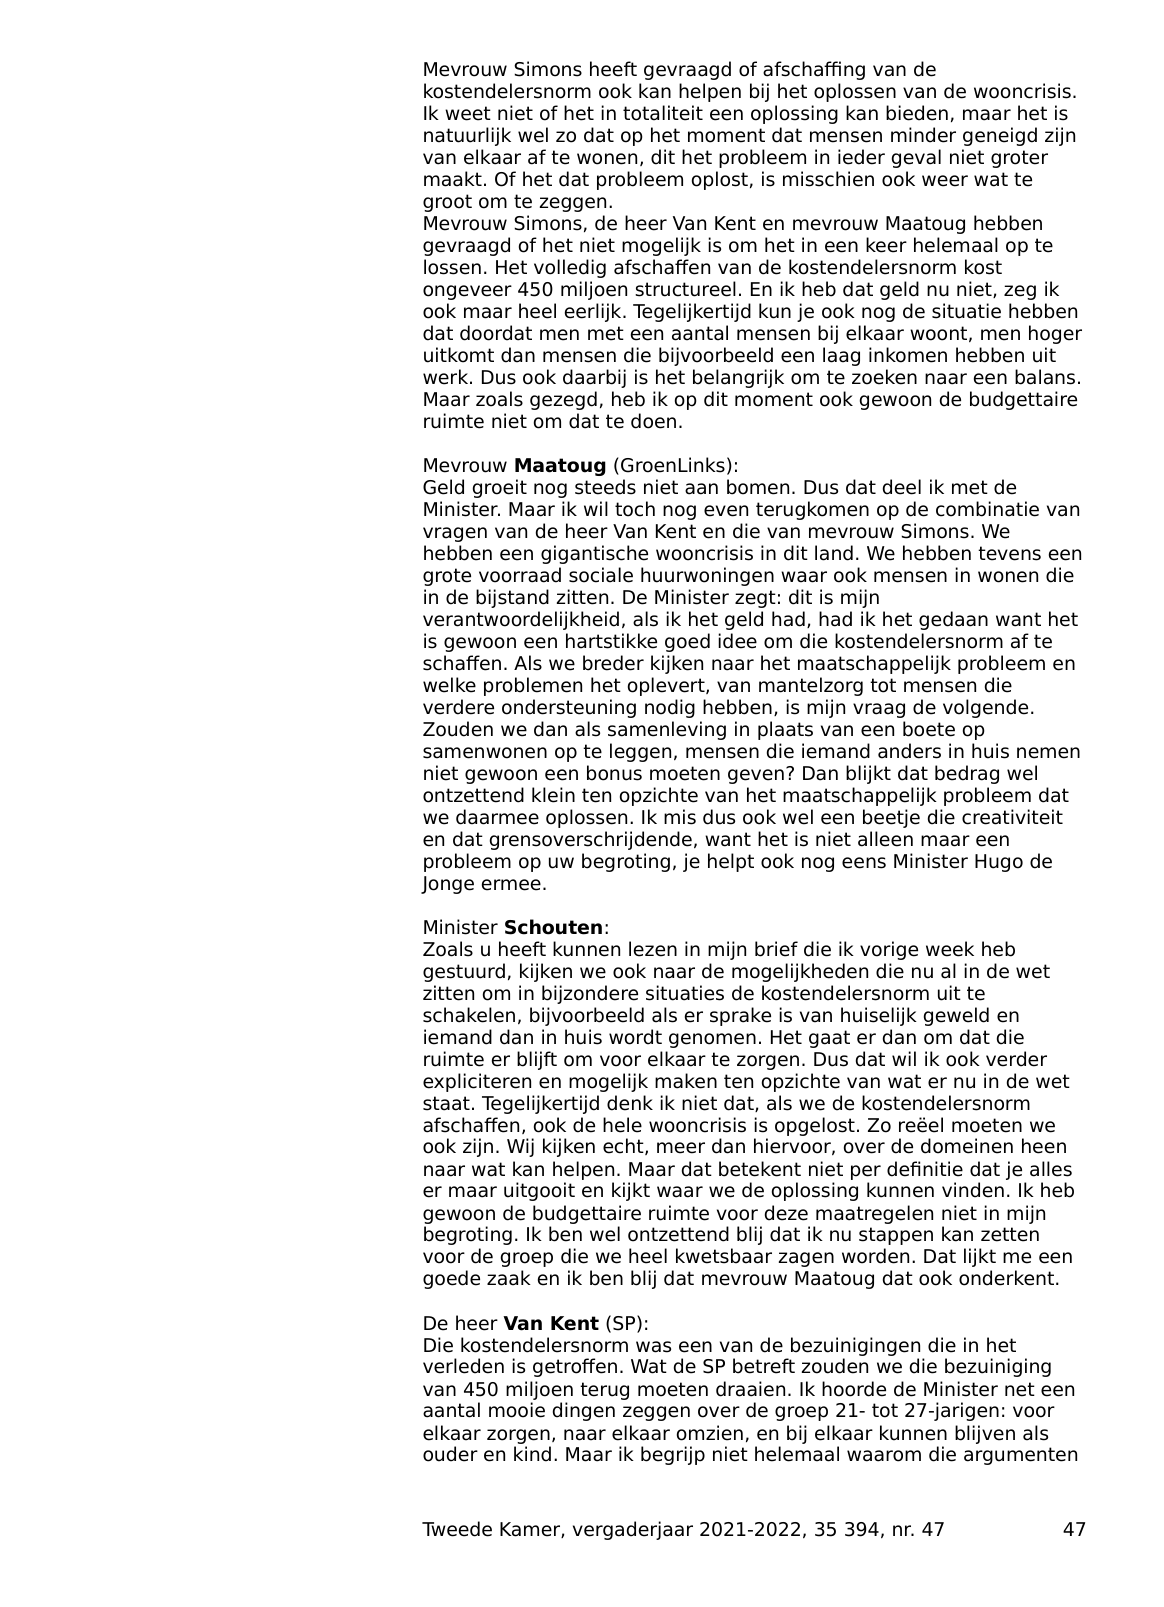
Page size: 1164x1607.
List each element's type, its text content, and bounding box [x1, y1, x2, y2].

text Zoals u heeft kunnen lezen in mijn brief die ik vorige week heb gestuurd, kijken we ook naar de mogelijkheden die nu al in de wet zitten om in bijzondere situaties de kostendelersnorm uit te schakelen, bijvoorbeeld als er sprake is van huiselijk geweld en iemand dan in huis wordt genomen. Het gaat er dan om dat die ruimte er blijft om voor elkaar te zorgen. Dus dat wil ik ook verder expliciteren en mogelijk maken ten opzichte van wat er nu in de wet staat. Tegelijkertijd denk ik niet dat, als we de kostendelersnorm afschaffen, ook de hele wooncrisis is opgelost. Zo reëel moeten we ook zijn. Wij kijken echt, meer dan hiervoor, over de domeinen heen naar wat kan helpen. Maar dat betekent niet per definitie dat je alles er maar uitgooit en kijkt waar we de oplossing kunnen vinden. Ik heb gewoon de budgettaire ruimte voor deze maatregelen niet in mijn begroting. Ik ben wel ontzettend blij dat ik nu stappen kan zetten voor de groep die we heel kwetsbaar zagen worden. Dat lijkt me een goede zaak en ik ben blij dat mevrouw Maatoug dat ook onderkent. [422, 939, 1087, 1290]
text Die kostendelersnorm was een van de bezuinigingen die in het verleden is getroffen. Wat de SP betreft zouden we die bezuiniging van 450 miljoen terug moeten draaien. Ik hoorde de Minister net een aantal mooie dingen zeggen over de groep 21- tot 27-jarigen: voor elkaar zorgen, naar elkaar omzien, en bij elkaar kunnen blijven als ouder en kind. Maar ik begrijp niet helemaal waarom die argumenten [422, 1334, 1087, 1466]
text Mevrouw Simons, de heer Van Kent en mevrouw Maatoug hebben gevraagd of het niet mogelijk is om het in een keer helemaal op te lossen. Het volledig afschaffen van de kostendelersnorm kost ongeveer 450 miljoen structureel. En ik heb dat geld nu niet, zeg ik ook maar heel eerlijk. Tegelijkertijd kun je ook nog de situatie hebben dat doordat men met een aantal mensen bij elkaar woont, men hoger uitkomt dan mensen die bijvoorbeeld een laag inkomen hebben uit werk. Dus ook daarbij is het belangrijk om te zoeken naar een balans. Maar zoals gezegd, heb ik op dit moment ook gewoon de budgettaire ruimte niet om dat te doen. [422, 213, 1087, 433]
text Geld groeit nog steeds niet aan bomen. Dus dat deel ik met de Minister. Maar ik wil toch nog even terugkomen op de combinatie van vragen van de heer Van Kent en die van mevrouw Simons. We hebben een gigantische wooncrisis in dit land. We hebben tevens een grote voorraad sociale huurwoningen waar ook mensen in wonen die in de bijstand zitten. De Minister zegt: dit is mijn verantwoordelijkheid, als ik het geld had, had ik het gedaan want het is gewoon een hartstikke goed idee om die kostendelersnorm af te schaffen. Als we breder kijken naar het maatschappelijk probleem en welke problemen het oplevert, van mantelzorg tot mensen die verdere ondersteuning nodig hebben, is mijn vraag de volgende. Zouden we dan als samenleving in plaats van een boete op samenwonen op te leggen, mensen die iemand anders in huis nemen niet gewoon een bonus moeten geven? Dan blijkt dat bedrag wel ontzettend klein ten opzichte van het maatschappelijk probleem dat we daarmee oplossen. Ik mis dus ook wel een beetje die creativiteit en dat grensoverschrijdende, want het is niet alleen maar een probleem op uw begroting, je helpt ook nog eens Minister Hugo de Jonge ermee. [422, 477, 1087, 894]
text Mevrouw Simons heeft gevraagd of afschaffing van de kostendelersnorm ook kan helpen bij het oplossen van de wooncrisis. Ik weet niet of het in totaliteit een oplossing kan bieden, maar het is natuurlijk wel zo dat op het moment dat mensen minder geneigd zijn van elkaar af te wonen, dit het probleem in ieder geval niet groter maakt. Of het dat probleem oplost, is misschien ook weer wat te groot om te zeggen. [422, 59, 1087, 213]
text De heer Van Kent (SP): [422, 1312, 1087, 1334]
text Minister Schouten: [422, 917, 1087, 939]
text Mevrouw Maatoug (GroenLinks): [422, 455, 1087, 477]
